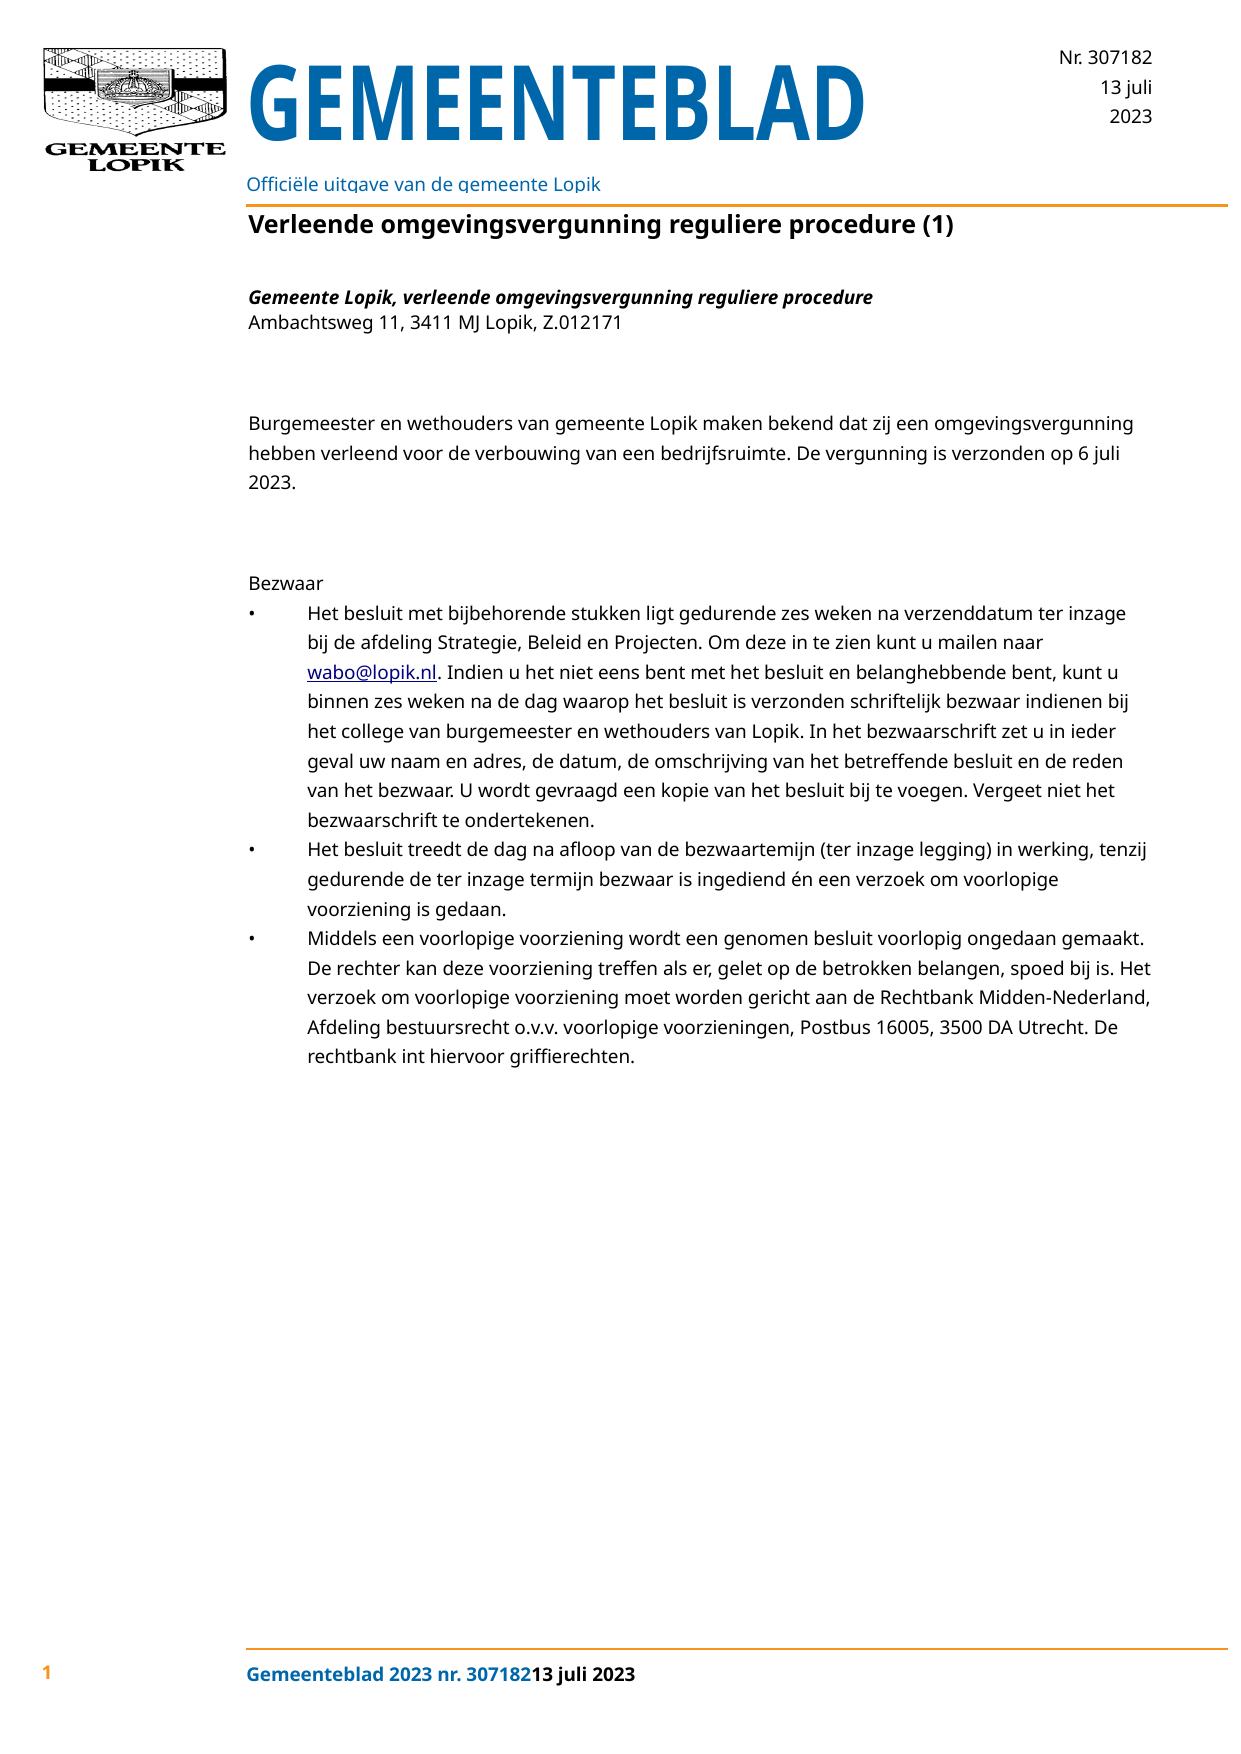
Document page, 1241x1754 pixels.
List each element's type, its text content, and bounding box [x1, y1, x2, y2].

picture [41, 47, 231, 172]
text Bezwaar [248, 570, 1152, 596]
list Middels een voorlopige voorziening wordt een genomen besluit voorlopig ongedaan gemaakt. De rechter kan deze voorziening treffen als er, gelet op de betrokken belangen, spoed bij is. Het verzoek om voorlopige voorziening moet worden gericht aan de Rechtbank Midden-Nederland, Afdeling bestuursrecht o.v.v. voorlopige voorzieningen, Postbus 16005, 3500 DA Utrecht. De rechtbank int hiervoor griffierechten. [248, 925, 1152, 1069]
text Verleende omgevingsvergunning reguliere procedure (1) [248, 207, 1152, 241]
text Gemeente Lopik, verleende omgevingsvergunning reguliere procedure [248, 284, 1152, 309]
text Burgemeester en wethouders van gemeente Lopik maken bekend dat zij een omgevingsvergunning hebben verleend voor de verbouwing van een bedrijfsruimte. De vergunning is verzonden op 6 juli 2023. [248, 410, 1152, 495]
text Ambachtsweg 11, 3411 MJ Lopik, Z.012171 [248, 309, 1152, 335]
list Het besluit met bijbehorende stukken ligt gedurende zes weken na verzenddatum ter inzage bij de afdeling Strategie, Beleid en Projecten. Om deze in te zien kunt u mailen naar wabo@lopik.nl. Indien u het niet eens bent met het besluit en belanghebbende bent, kunt u binnen zes weken na de dag waarop het besluit is verzonden schriftelijk bezwaar indienen bij het college van burgemeester en wethouders van Lopik. In het bezwaarschrift zet u in ieder geval uw naam en adres, de datum, de omschrijving van het betreffende besluit en de reden van het bezwaar. U wordt gevraagd een kopie van het besluit bij te voegen. Vergeet niet het bezwaarschrift te ondertekenen. [248, 600, 1152, 833]
list Het besluit treedt de dag na afloop van de bezwaartemijn (ter inzage legging) in werking, tenzij gedurende de ter inzage termijn bezwaar is ingediend én een verzoek om voorlopige voorziening is gedaan. [248, 837, 1152, 922]
